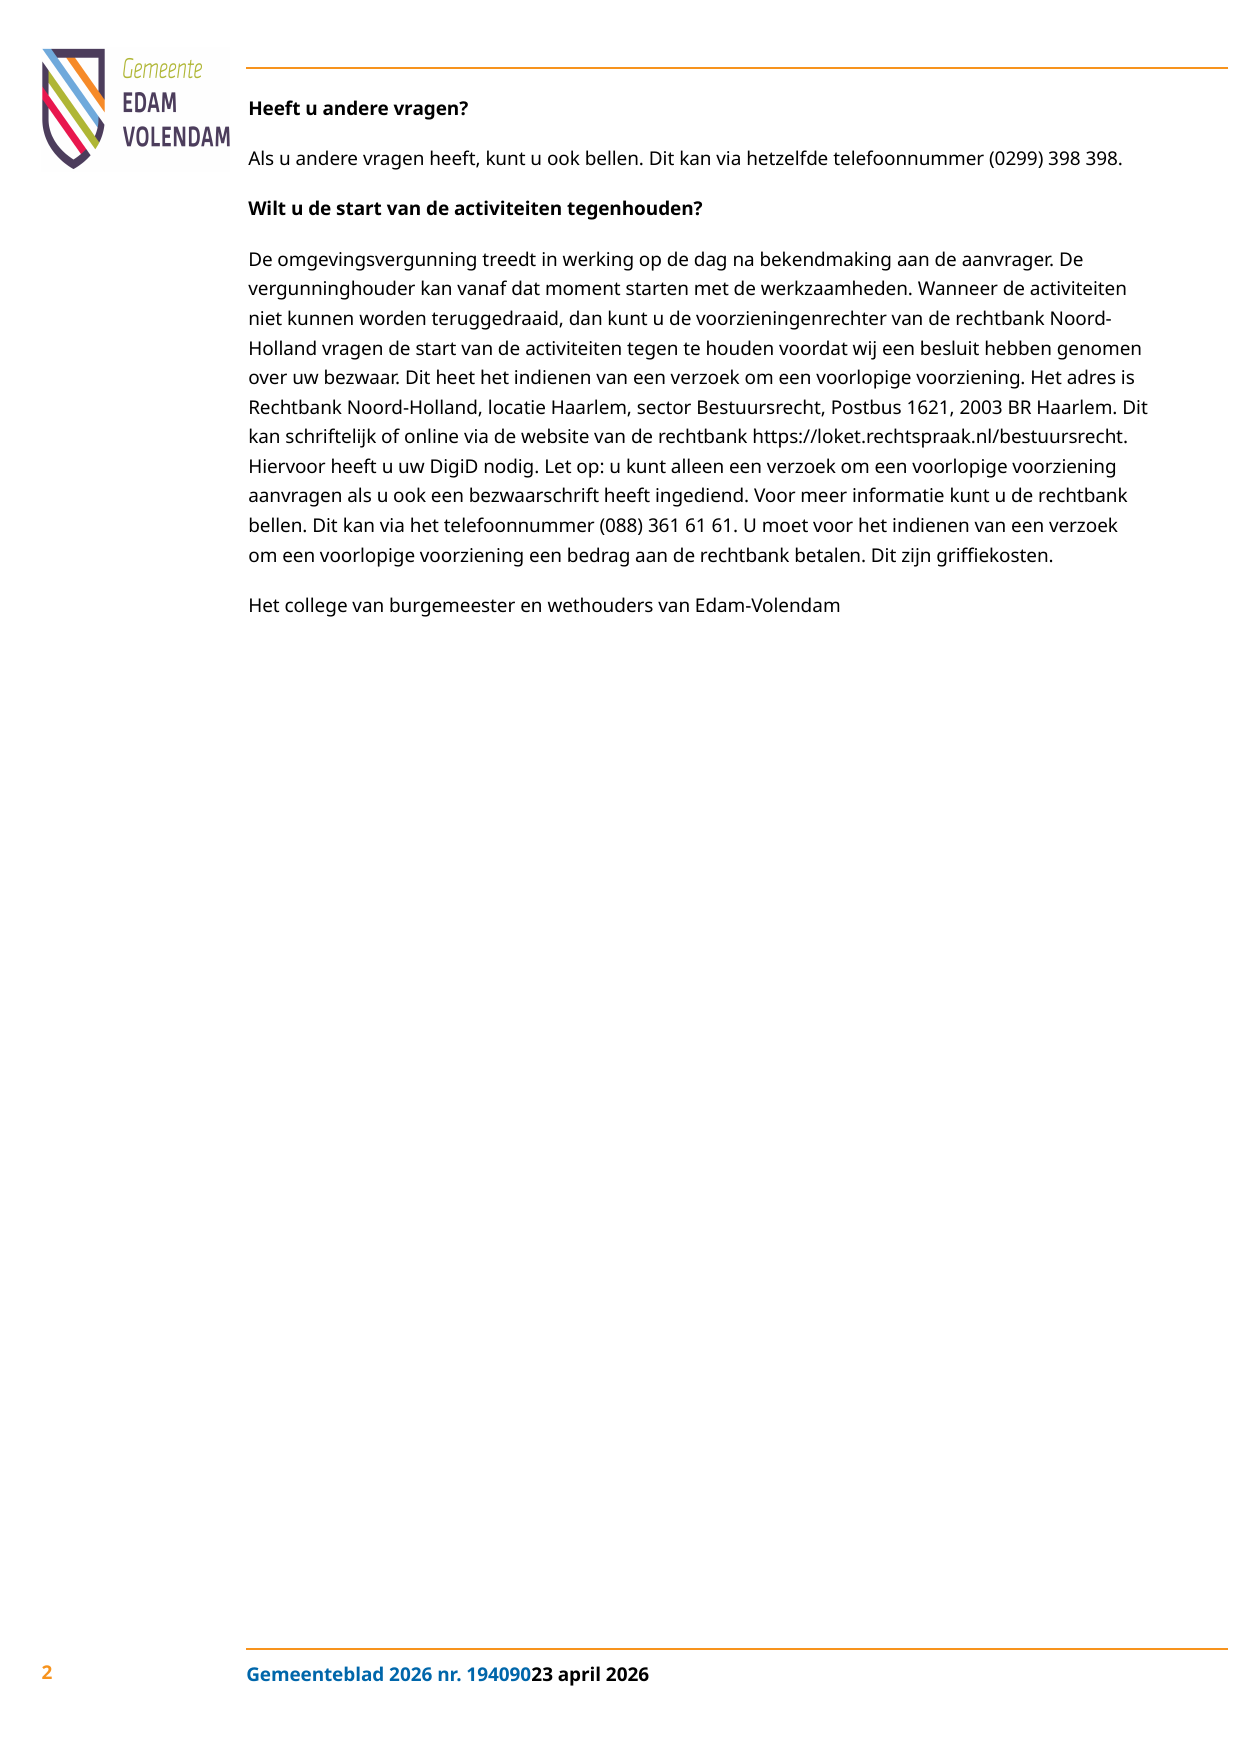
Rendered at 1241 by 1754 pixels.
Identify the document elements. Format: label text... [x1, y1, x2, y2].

text Het college van burgemeester en wethouders van Edam-Volendam [248, 592, 1152, 618]
text Heeft u andere vragen? [248, 95, 1152, 121]
text De omgevingsvergunning treedt in werking op de dag na bekendmaking aan de aanvrager. De vergunninghouder kan vanaf dat moment starten met de werkzaamheden. Wanneer de activiteiten niet kunnen worden teruggedraaid, dan kunt u de voorzieningenrechter van de rechtbank Noord-Holland vragen de start van de activiteiten tegen te houden voordat wij een besluit hebben genomen over uw bezwaar. Dit heet het indienen van een verzoek om een voorlopige voorziening. Het adres is Rechtbank Noord-Holland, locatie Haarlem, sector Bestuursrecht, Postbus 1621, 2003 BR Haarlem. Dit kan schriftelijk of online via de website van de rechtbank https://loket.rechtspraak.nl/bestuursrecht. Hiervoor heeft u uw DigiD nodig. Let op: u kunt alleen een verzoek om een voorlopige voorziening aanvragen als u ook een bezwaarschrift heeft ingediend. Voor meer informatie kunt u de rechtbank bellen. Dit kan via het telefoonnummer (088) 361 61 61. U moet voor het indienen van een verzoek om een voorlopige voorziening een bedrag aan de rechtbank betalen. Dit zijn griffiekosten. [248, 246, 1152, 568]
picture [41, 47, 231, 172]
text Wilt u de start van de activiteiten tegenhouden? [248, 196, 1152, 221]
text Als u andere vragen heeft, kunt u ook bellen. Dit kan via hetzelfde telefoonnummer (0299) 398 398. [248, 145, 1152, 171]
